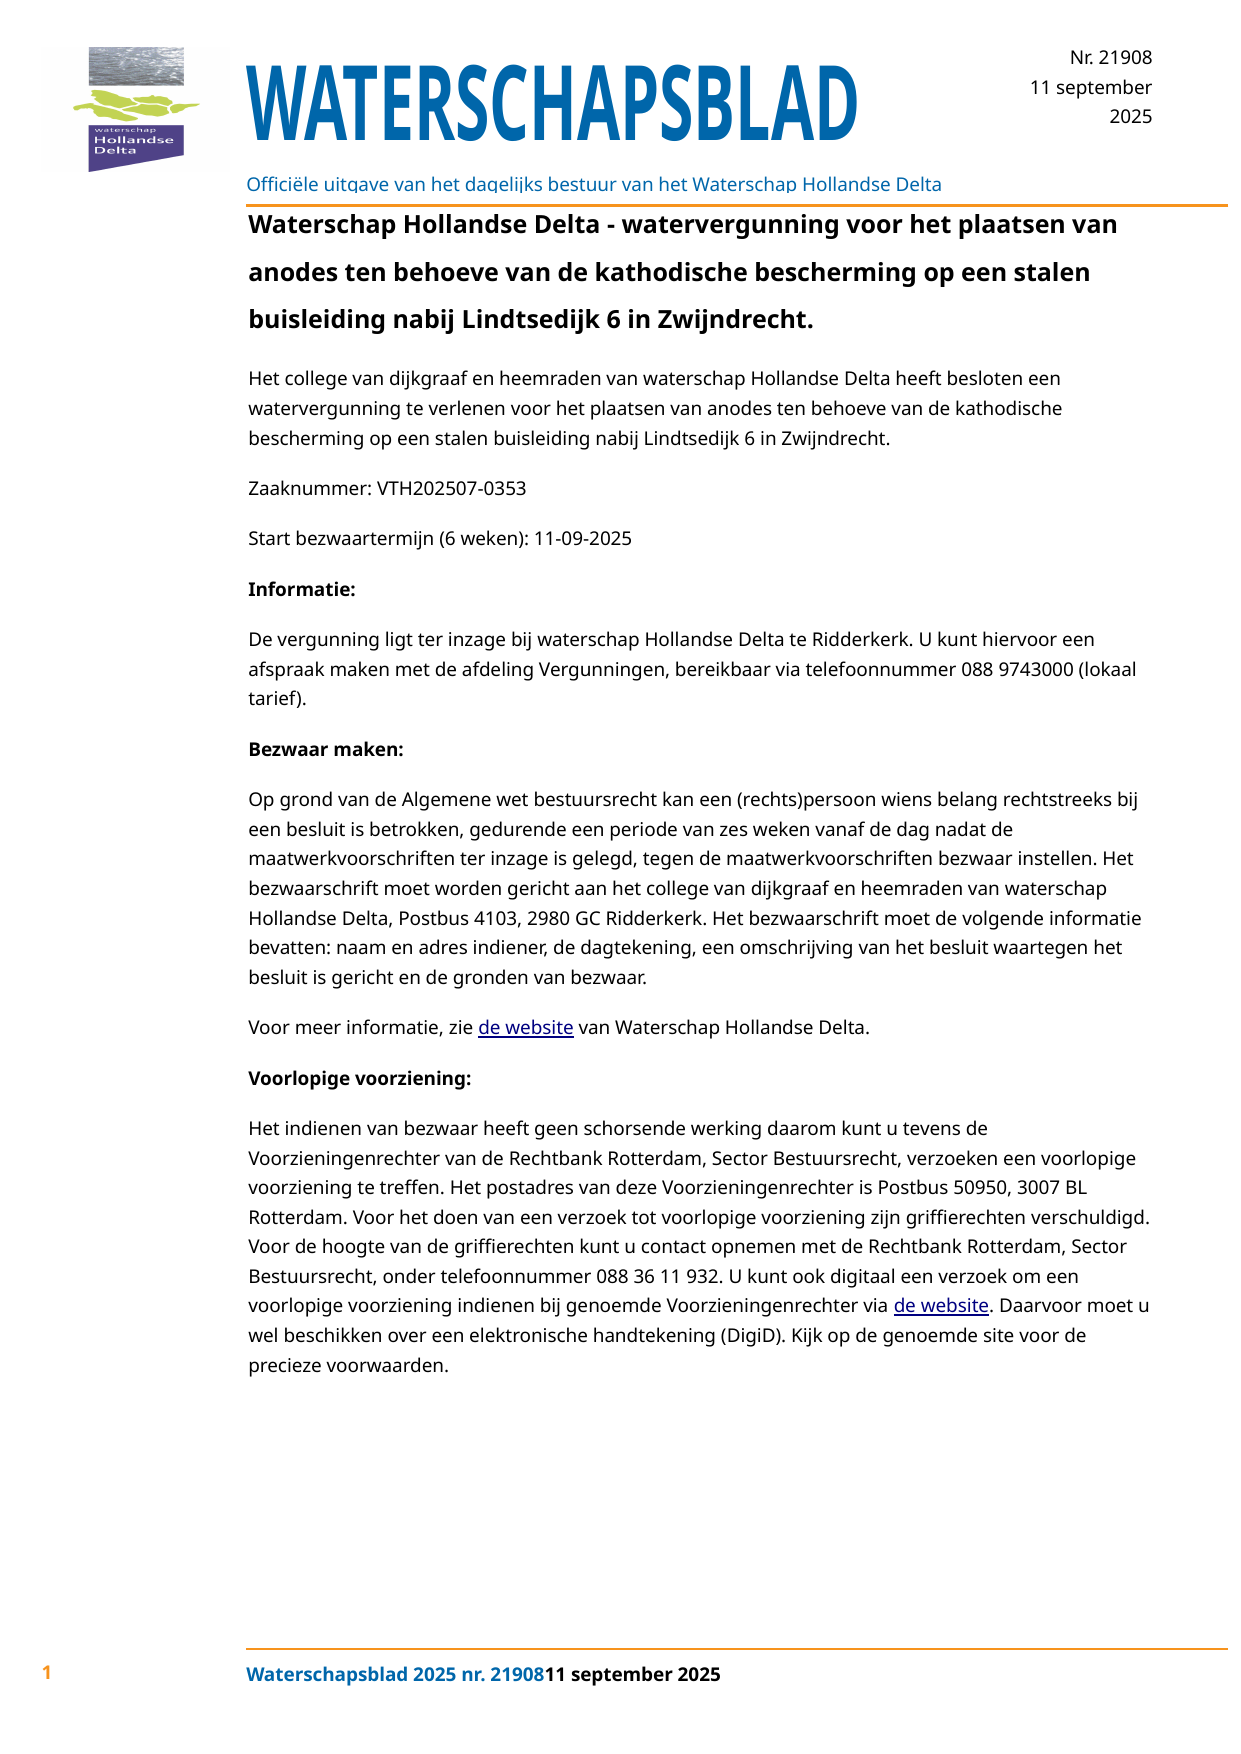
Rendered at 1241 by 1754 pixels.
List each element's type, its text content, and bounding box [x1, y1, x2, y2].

text Start bezwaartermijn (6 weken): 11-09-2025 [248, 526, 1152, 551]
text Op grond van de Algemene wet bestuursrecht kan een (rechts)persoon wiens belang rechtstreeks bij een besluit is betrokken, gedurende een periode van zes weken vanaf de dag nadat de maatwerkvoorschriften ter inzage is gelegd, tegen de maatwerkvoorschriften bezwaar instellen. Het bezwaarschrift moet worden gericht aan het college van dijkgraaf en heemraden van waterschap Hollandse Delta, Postbus 4103, 2980 GC Ridderkerk. Het bezwaarschrift moet de volgende informatie bevatten: naam en adres indiener, de dagtekening, een omschrijving van het besluit waartegen het besluit is gericht en de gronden van bezwaar. [248, 786, 1152, 989]
text De vergunning ligt ter inzage bij waterschap Hollandse Delta te Ridderkerk. U kunt hiervoor een afspraak maken met de afdeling Vergunningen, bereikbaar via telefoonnummer 088 9743000 (lokaal tarief). [248, 626, 1152, 711]
text Zaaknummer: VTH202507-0353 [248, 475, 1152, 501]
text Voor meer informatie, zie de website van Waterschap Hollandse Delta. [248, 1014, 1152, 1040]
picture [41, 47, 231, 172]
text Het college van dijkgraaf en heemraden van waterschap Hollandse Delta heeft besloten een watervergunning te verlenen voor het plaatsen van anodes ten behoeve van de kathodische bescherming op een stalen buisleiding nabij Lindtsedijk 6 in Zwijndrecht. [248, 366, 1152, 450]
text Voorlopige voorziening: [248, 1065, 1152, 1090]
text Het indienen van bezwaar heeft geen schorsende werking daarom kunt u tevens de Voorzieningenrechter van de Rechtbank Rotterdam, Sector Bestuursrecht, verzoeken een voorlopige voorziening te treffen. Het postadres van deze Voorzieningenrechter is Postbus 50950, 3007 BL Rotterdam. Voor het doen van een verzoek tot voorlopige voorziening zijn griffierechten verschuldigd. Voor de hoogte van de griffierechten kunt u contact opnemen met de Rechtbank Rotterdam, Sector Bestuursrecht, onder telefoonnummer 088 36 11 932. U kunt ook digitaal een verzoek om een voorlopige voorziening indienen bij genoemde Voorzieningenrechter via de website. Daarvoor moet u wel beschikken over een elektronische handtekening (DigiD). Kijk op de genoemde site voor de precieze voorwaarden. [248, 1115, 1152, 1377]
text Waterschap Hollandse Delta - watervergunning voor het plaatsen van anodes ten behoeve van de kathodische bescherming op een stalen buisleiding nabij Lindtsedijk 6 in Zwijndrecht. [248, 207, 1152, 336]
text Informatie: [248, 576, 1152, 602]
text Bezwaar maken: [248, 736, 1152, 762]
